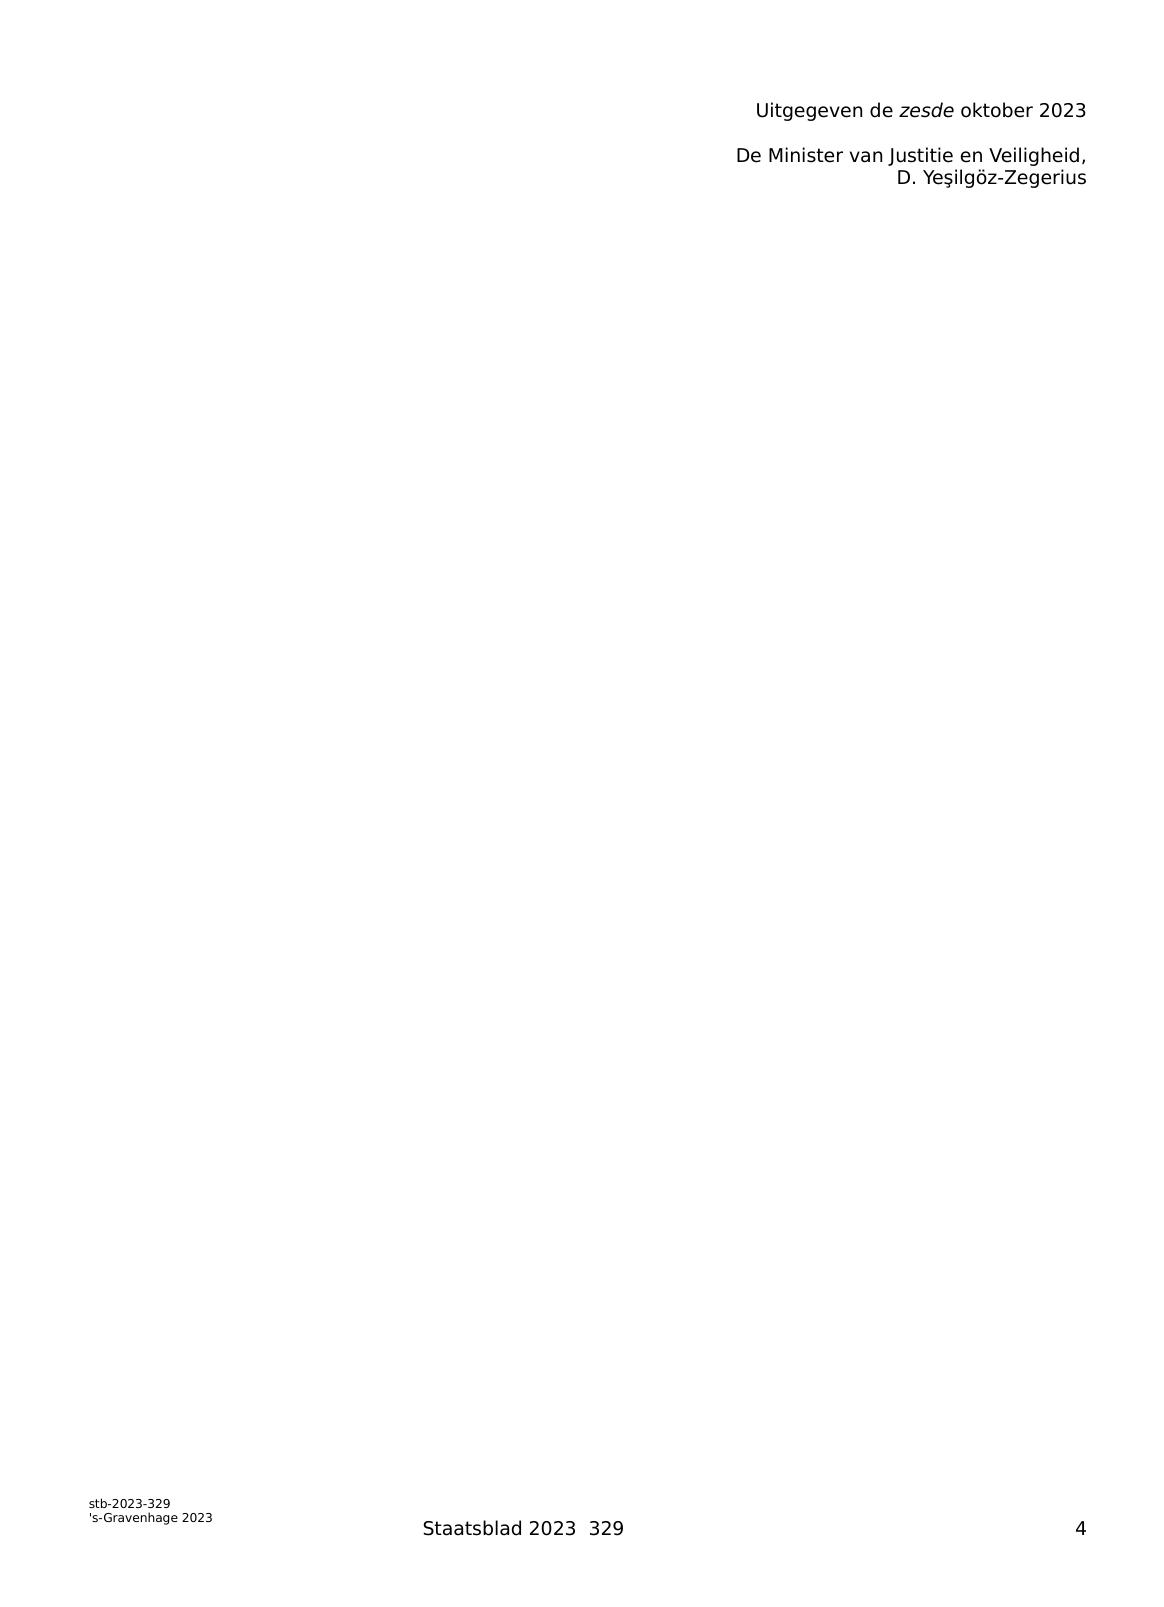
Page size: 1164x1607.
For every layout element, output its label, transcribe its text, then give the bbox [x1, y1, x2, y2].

text 's-Gravenhage 2023 [88, 1511, 323, 1525]
text stb-2023-329 [88, 1497, 323, 1511]
text De Minister van Justitie en Veiligheid, D. Yeşilgöz-Zegerius [422, 144, 1087, 188]
text Uitgegeven de zesde oktober 2023 [422, 100, 1087, 122]
